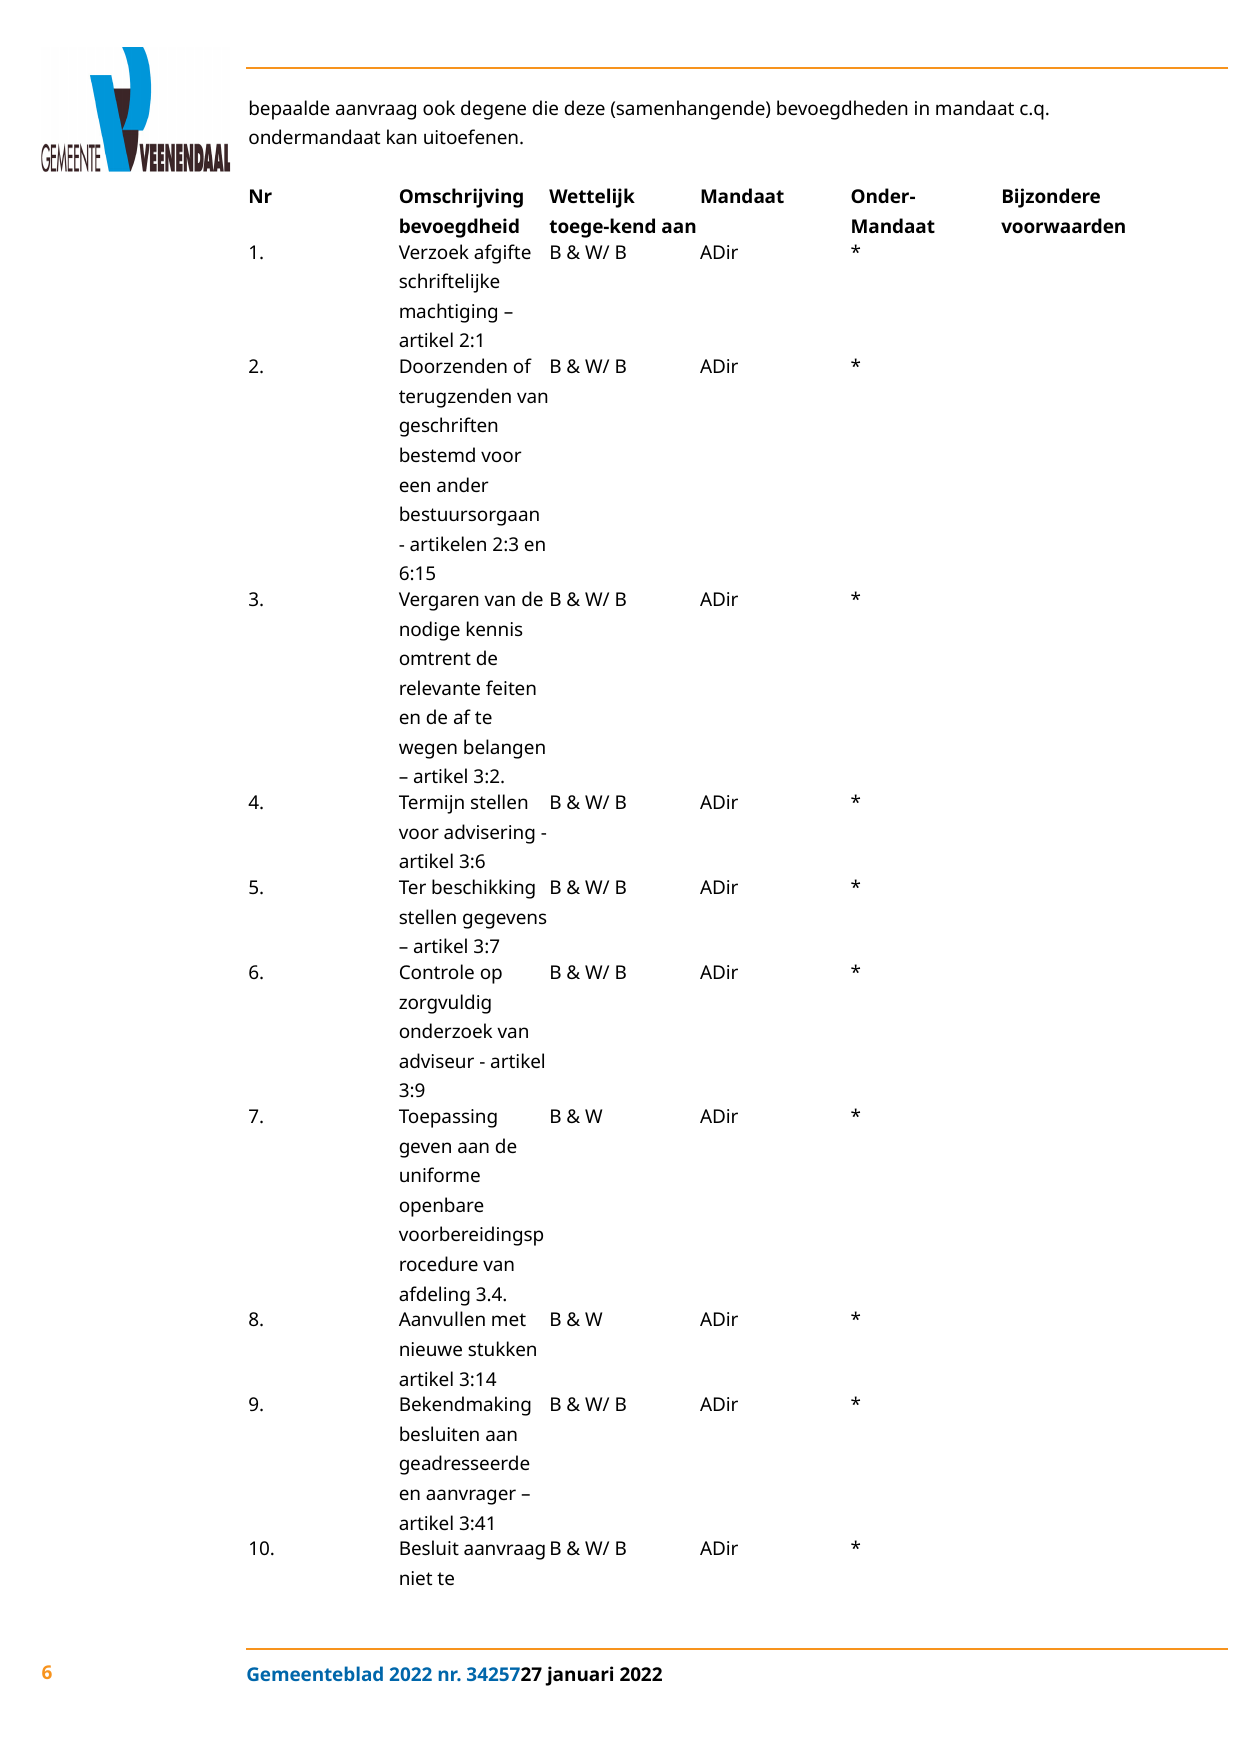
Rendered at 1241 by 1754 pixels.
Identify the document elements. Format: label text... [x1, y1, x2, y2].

table_cell * [850, 1536, 1001, 1591]
table_cell [1001, 1391, 1152, 1536]
table_cell [1001, 586, 1152, 789]
table_cell * [850, 959, 1001, 1103]
table_cell Toepassing geven aan de uniforme openbare voorbereidingsprocedure van afdeling 3.4. [399, 1103, 549, 1307]
table_cell Verzoek afgifte schriftelijke machtiging – artikel 2:1 [399, 239, 549, 353]
table_header Omschrijving bevoegdheid [399, 184, 549, 239]
table_cell ADir [700, 874, 850, 959]
table_cell 2. [248, 354, 398, 586]
table_cell 4. [248, 790, 398, 874]
table_cell 1. [248, 239, 398, 353]
table_cell ADir [700, 1103, 850, 1307]
table_cell B & W/ B [549, 1536, 700, 1591]
table_cell [1001, 790, 1152, 874]
table_cell * [850, 1307, 1001, 1391]
table_cell B & W/ B [549, 354, 700, 586]
table_cell B & W/ B [549, 959, 700, 1103]
picture [123, 47, 231, 172]
table_cell * [850, 1103, 1001, 1307]
table_cell B & W/ B [549, 239, 700, 353]
table_cell B & W/ B [549, 586, 700, 789]
table_cell 8. [248, 1307, 398, 1391]
table_cell 6. [248, 959, 398, 1103]
table_cell 3. [248, 586, 398, 789]
table_cell ADir [700, 1307, 850, 1391]
table_cell Termijn stellen voor advisering - artikel 3:6 [399, 790, 549, 874]
table_cell ADir [700, 354, 850, 586]
table_cell ADir [700, 1391, 850, 1536]
table_cell B & W [549, 1307, 700, 1391]
table_cell Aanvullen met nieuwe stukken artikel 3:14 [399, 1307, 549, 1391]
table_cell ADir [700, 239, 850, 353]
table_cell * [850, 354, 1001, 586]
table_header Bijzondere voorwaarden [1001, 184, 1152, 239]
table_header Nr [248, 184, 398, 239]
table_cell B & W/ B [549, 790, 700, 874]
table_cell 5. [248, 874, 398, 959]
picture [41, 47, 130, 172]
table_cell ADir [700, 959, 850, 1103]
table_cell B & W/ B [549, 1391, 700, 1536]
table_cell ADir [700, 790, 850, 874]
table_cell * [850, 790, 1001, 874]
table_cell Controle op zorgvuldig onderzoek van adviseur - artikel 3:9 [399, 959, 549, 1103]
text bepaalde aanvraag ook degene die deze (samenhangende) bevoegdheden in mandaat c.q. ondermandaat kan uitoefenen. [248, 95, 1152, 150]
table_header Wettelijk toege-kend aan [549, 184, 700, 239]
table_cell Vergaren van de nodige kennis omtrent de relevante feiten en de af te wegen belangen – artikel 3:2. [399, 586, 549, 789]
table_header Onder- Mandaat [850, 184, 1001, 239]
table_cell 10. [248, 1536, 398, 1591]
table_cell Ter beschikking stellen gegevens – artikel 3:7 [399, 874, 549, 959]
table_cell [1001, 239, 1152, 353]
table_cell 7. [248, 1103, 398, 1307]
table_cell [1001, 1536, 1152, 1591]
table_cell ADir [700, 1536, 850, 1591]
table_cell Besluit aanvraag niet te [399, 1536, 549, 1591]
table_cell Bekendmaking besluiten aan geadresseerde en aanvrager – artikel 3:41 [399, 1391, 549, 1536]
table_cell * [850, 874, 1001, 959]
table_cell [1001, 1307, 1152, 1391]
table_cell B & W [549, 1103, 700, 1307]
table_cell [1001, 959, 1152, 1103]
table_cell ADir [700, 586, 850, 789]
table_cell B & W/ B [549, 874, 700, 959]
table_cell Doorzenden of terugzenden van geschriften bestemd voor een ander bestuursorgaan - artikelen 2:3 en 6:15 [399, 354, 549, 586]
table_cell 9. [248, 1391, 398, 1536]
table_header Mandaat [700, 184, 850, 239]
table_cell [1001, 1103, 1152, 1307]
table_cell [1001, 874, 1152, 959]
table_cell * [850, 586, 1001, 789]
table_cell * [850, 239, 1001, 353]
table_cell * [850, 1391, 1001, 1536]
table_cell [1001, 354, 1152, 586]
